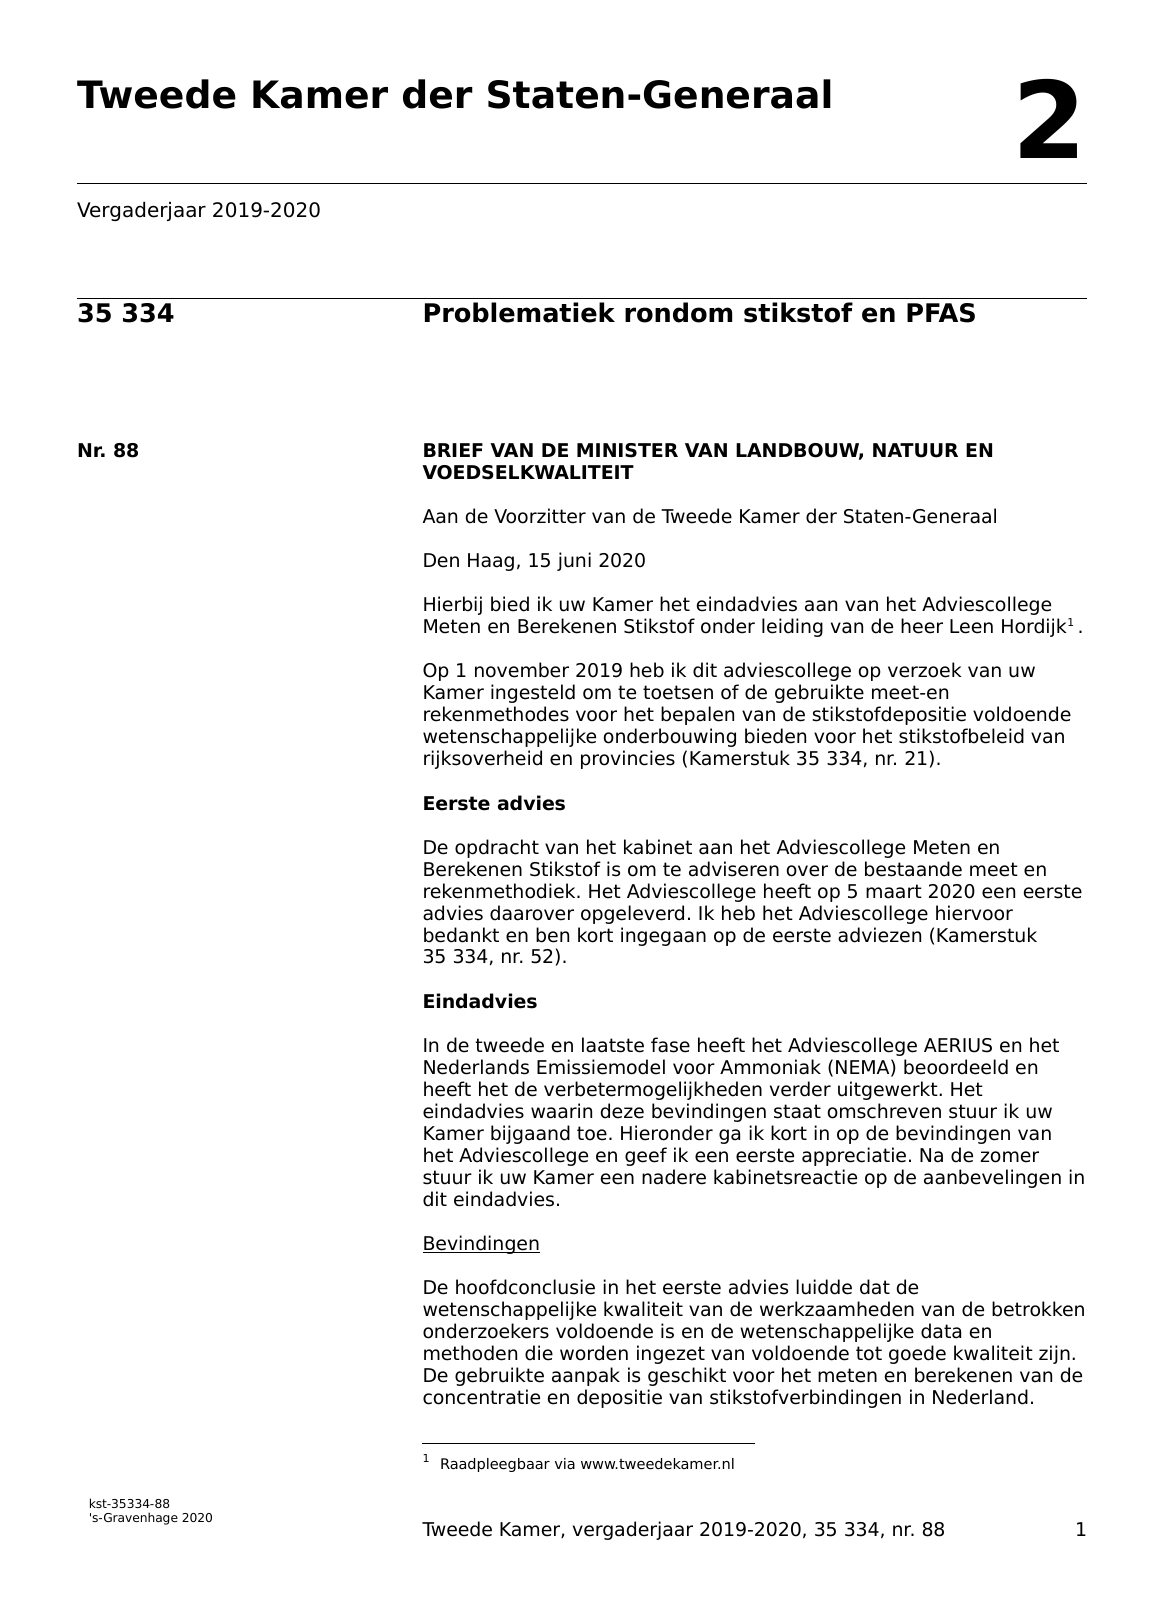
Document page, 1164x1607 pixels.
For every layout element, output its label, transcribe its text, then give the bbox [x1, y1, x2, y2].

subtitle Eerste advies [422, 792, 1087, 814]
text Hierbij bied ik uw Kamer het eindadvies aan van het Adviescollege Meten en Berekenen Stikstof onder leiding van de heer Leen Hordijk. [422, 594, 1087, 638]
text Raadpleegbaar via www.tweedekamer.nl [422, 1452, 1087, 1474]
table_header 2 [886, 59, 1087, 183]
table_cell Vergaderjaar 2019-2020 [77, 184, 1087, 298]
text Aan de Voorzitter van de Tweede Kamer der Staten-Generaal [422, 506, 1087, 528]
text Op 1 november 2019 heb ik dit adviescollege op verzoek van uw Kamer ingesteld om te toetsen of de gebruikte meet-en rekenmethodes voor het bepalen van de stikstofdepositie voldoende wetenschappelijke onderbouwing bieden voor het stikstofbeleid van rijksoverheid en provincies (Kamerstuk 35 334, nr. 21). [422, 660, 1087, 770]
subtitle Eindadvies [422, 991, 1087, 1013]
text 's-Gravenhage 2020 [88, 1511, 323, 1525]
text kst-35334-88 [88, 1497, 323, 1511]
text Den Haag, 15 juni 2020 [422, 550, 1087, 572]
subtitle Bevindingen [422, 1233, 1087, 1255]
text De opdracht van het kabinet aan het Adviescollege Meten en Berekenen Stikstof is om te adviseren over de bestaande meet en rekenmethodiek. Het Adviescollege heeft op 5 maart 2020 een eerste advies daarover opgeleverd. Ik heb het Adviescollege hiervoor bedankt en ben kort ingegaan op de eerste adviezen (Kamerstuk 35 334, nr. 52). [422, 837, 1087, 968]
table_header Tweede Kamer der Staten-Generaal [77, 59, 886, 183]
subtitle 35 334 Problematiek rondom stikstof en PFAS [77, 299, 1087, 329]
text De hoofdconclusie in het eerste advies luidde dat de wetenschappelijke kwaliteit van de werkzaamheden van de betrokken onderzoekers voldoende is en de wetenschappelijke data en methoden die worden ingezet van voldoende tot goede kwaliteit zijn. De gebruikte aanpak is geschikt voor het meten en berekenen van de concentratie en depositie van stikstofverbindingen in Nederland. [422, 1277, 1087, 1409]
subtitle Nr. 88 BRIEF VAN DE MINISTER VAN LANDBOUW, NATUUR EN VOEDSELKWALITEIT [77, 440, 1087, 484]
text In de tweede en laatste fase heeft het Adviescollege AERIUS en het Nederlands Emissiemodel voor Ammoniak (NEMA) beoordeeld en heeft het de verbetermogelijkheden verder uitgewerkt. Het eindadvies waarin deze bevindingen staat omschreven stuur ik uw Kamer bijgaand toe. Hieronder ga ik kort in op de bevindingen van het Adviescollege en geef ik een eerste appreciatie. Na de zomer stuur ik uw Kamer een nadere kabinetsreactie op de aanbevelingen in dit eindadvies. [422, 1035, 1087, 1211]
